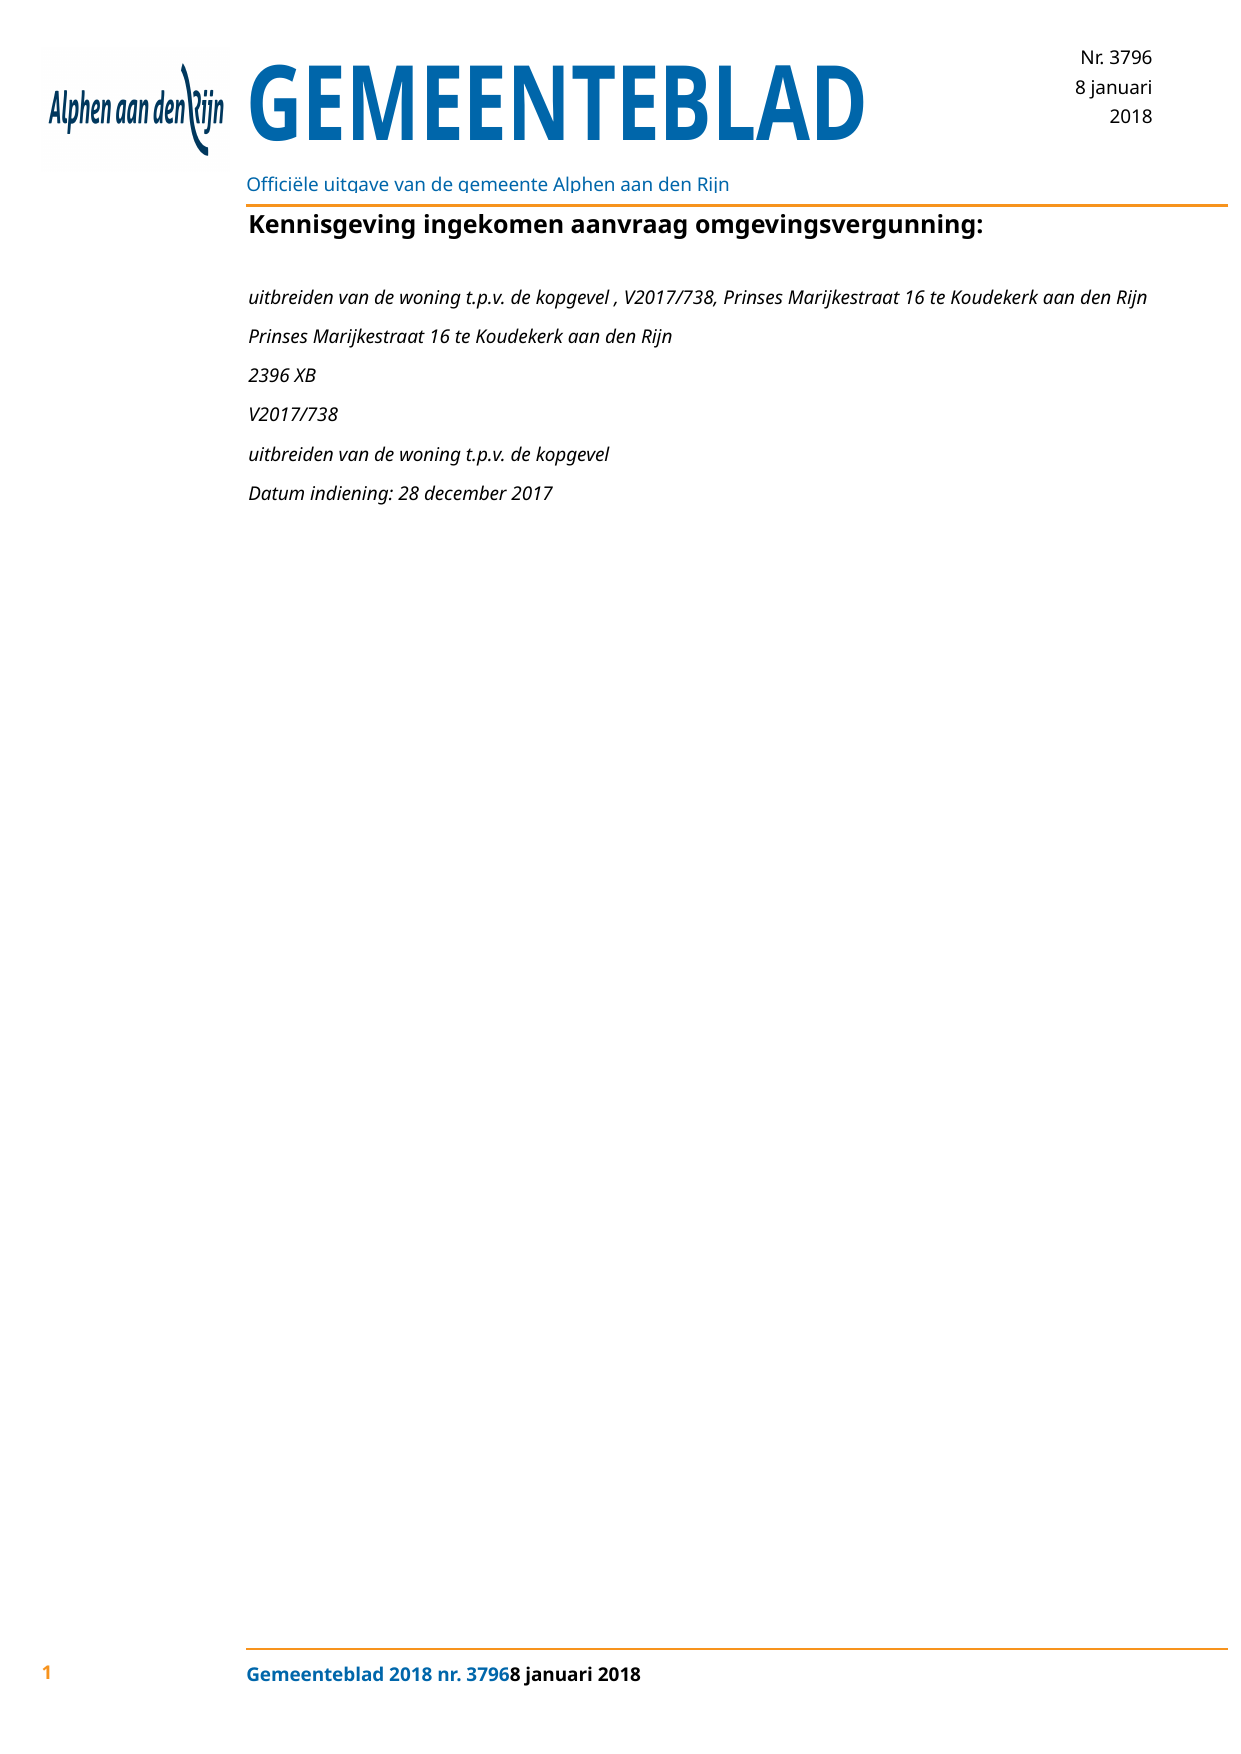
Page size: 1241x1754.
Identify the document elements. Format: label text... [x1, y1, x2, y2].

text 2396 XB [248, 362, 1152, 388]
text uitbreiden van de woning t.p.v. de kopgevel [248, 441, 1152, 467]
text Kennisgeving ingekomen aanvraag omgevingsvergunning: [248, 207, 1152, 241]
text Datum indiening: 28 december 2017 [248, 480, 1152, 506]
text Prinses Marijkestraat 16 te Koudekerk aan den Rijn [248, 323, 1152, 349]
text V2017/738 [248, 402, 1152, 427]
picture [41, 47, 231, 172]
text uitbreiden van de woning t.p.v. de kopgevel , V2017/738, Prinses Marijkestraat 16 te Koudekerk aan den Rijn [248, 284, 1152, 309]
